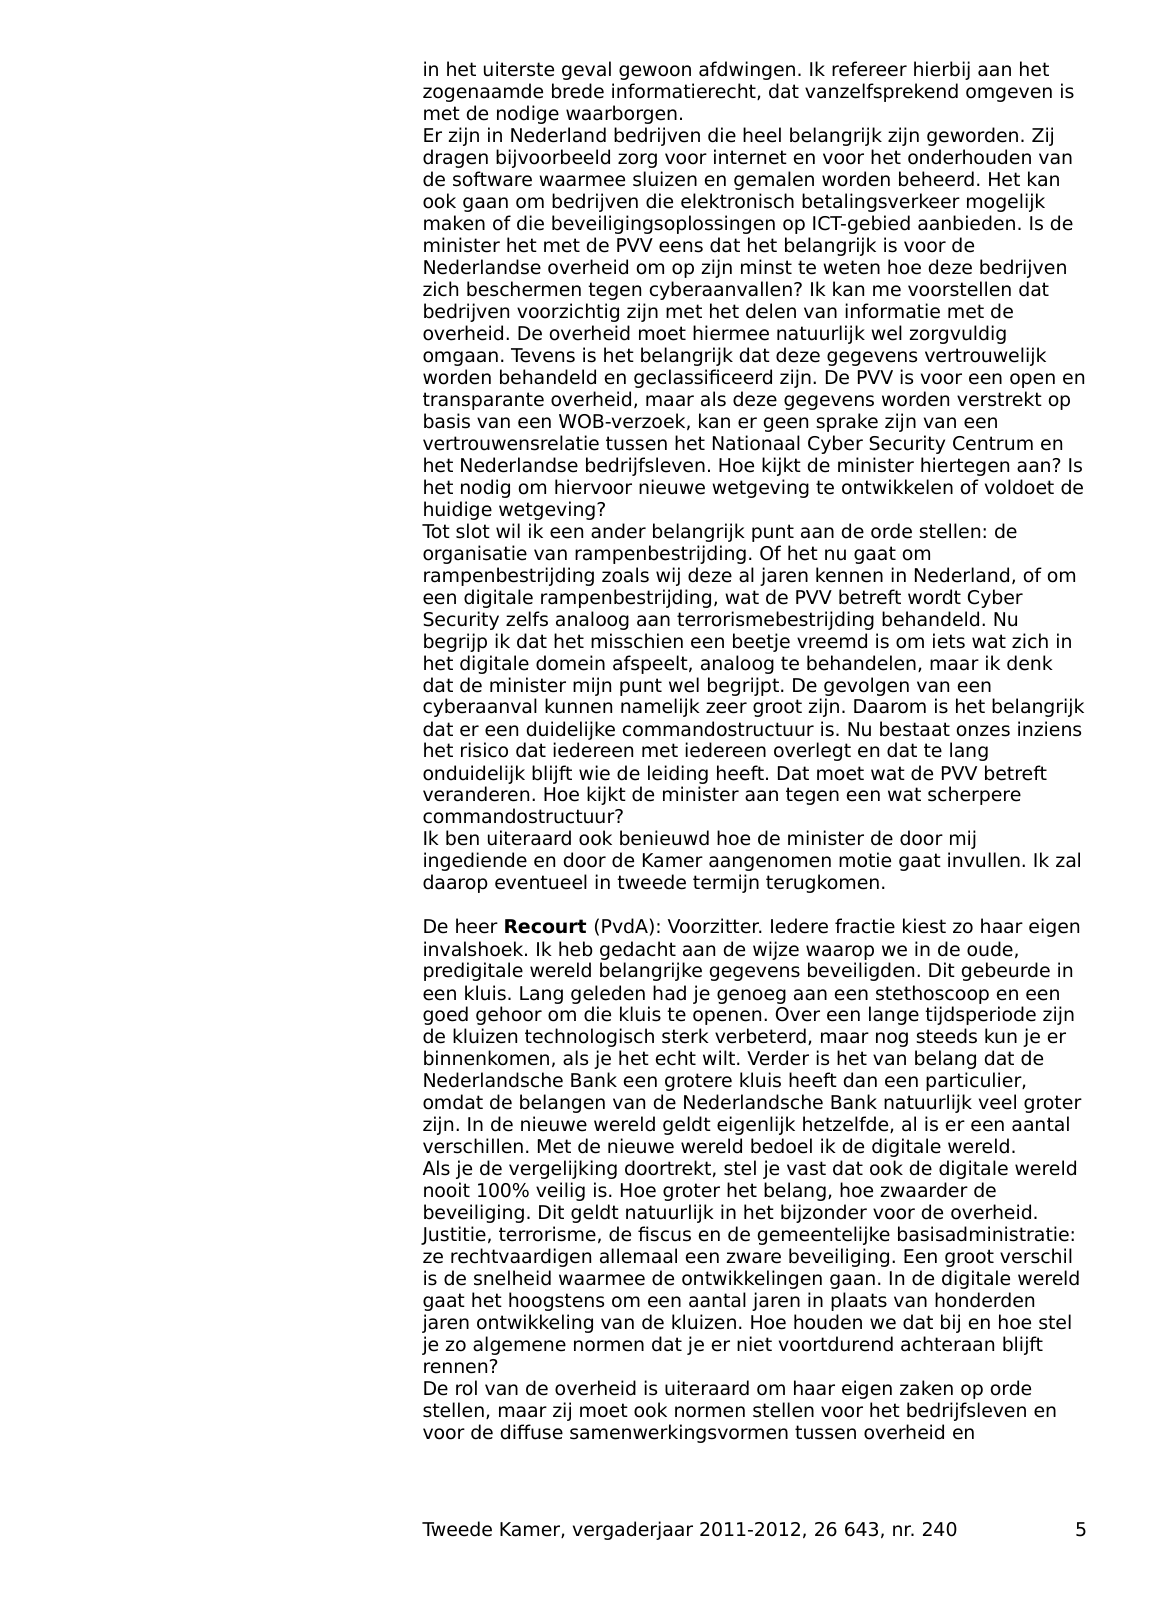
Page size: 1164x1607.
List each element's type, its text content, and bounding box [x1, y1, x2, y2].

text Ik ben uiteraard ook benieuwd hoe de minister de door mij ingediende en door de Kamer aangenomen motie gaat invullen. Ik zal daarop eventueel in tweede termijn terugkomen. [422, 828, 1087, 894]
text Tot slot wil ik een ander belangrijk punt aan de orde stellen: de organisatie van rampenbestrijding. Of het nu gaat om rampenbestrijding zoals wij deze al jaren kennen in Nederland, of om een digitale rampenbestrijding, wat de PVV betreft wordt Cyber Security zelfs analoog aan terrorismebestrijding behandeld. Nu begrijp ik dat het misschien een beetje vreemd is om iets wat zich in het digitale domein afspeelt, analoog te behandelen, maar ik denk dat de minister mijn punt wel begrijpt. De gevolgen van een cyberaanval kunnen namelijk zeer groot zijn. Daarom is het belangrijk dat er een duidelijke commandostructuur is. Nu bestaat onzes inziens het risico dat iedereen met iedereen overlegt en dat te lang onduidelijk blijft wie de leiding heeft. Dat moet wat de PVV betreft veranderen. Hoe kijkt de minister aan tegen een wat scherpere commandostructuur? [422, 521, 1087, 828]
text Er zijn in Nederland bedrijven die heel belangrijk zijn geworden. Zij dragen bijvoorbeeld zorg voor internet en voor het onderhouden van de software waarmee sluizen en gemalen worden beheerd. Het kan ook gaan om bedrijven die elektronisch betalingsverkeer mogelijk maken of die beveiligingsoplossingen op ICT-gebied aanbieden. Is de minister het met de PVV eens dat het belangrijk is voor de Nederlandse overheid om op zijn minst te weten hoe deze bedrijven zich beschermen tegen cyberaanvallen? Ik kan me voorstellen dat bedrijven voorzichtig zijn met het delen van informatie met de overheid. De overheid moet hiermee natuurlijk wel zorgvuldig omgaan. Tevens is het belangrijk dat deze gegevens vertrouwelijk worden behandeld en geclassificeerd zijn. De PVV is voor een open en transparante overheid, maar als deze gegevens worden verstrekt op basis van een WOB-verzoek, kan er geen sprake zijn van een vertrouwensrelatie tussen het Nationaal Cyber Security Centrum en het Nederlandse bedrijfsleven. Hoe kijkt de minister hiertegen aan? Is het nodig om hiervoor nieuwe wetgeving te ontwikkelen of voldoet de huidige wetgeving? [422, 125, 1087, 521]
text in het uiterste geval gewoon afdwingen. Ik refereer hierbij aan het zogenaamde brede informatierecht, dat vanzelfsprekend omgeven is met de nodige waarborgen. [422, 59, 1087, 125]
text De rol van de overheid is uiteraard om haar eigen zaken op orde stellen, maar zij moet ook normen stellen voor het bedrijfsleven en voor de diffuse samenwerkingsvormen tussen overheid en [422, 1378, 1087, 1444]
text Als je de vergelijking doortrekt, stel je vast dat ook de digitale wereld nooit 100% veilig is. Hoe groter het belang, hoe zwaarder de beveiliging. Dit geldt natuurlijk in het bijzonder voor de overheid. Justitie, terrorisme, de fiscus en de gemeentelijke basisadministratie: ze rechtvaardigen allemaal een zware beveiliging. Een groot verschil is de snelheid waarmee de ontwikkelingen gaan. In de digitale wereld gaat het hoogstens om een aantal jaren in plaats van honderden jaren ontwikkeling van de kluizen. Hoe houden we dat bij en hoe stel je zo algemene normen dat je er niet voortdurend achteraan blijft rennen? [422, 1158, 1087, 1378]
text De heer Recourt (PvdA): Voorzitter. Iedere fractie kiest zo haar eigen invalshoek. Ik heb gedacht aan de wijze waarop we in de oude, predigitale wereld belangrijke gegevens beveiligden. Dit gebeurde in een kluis. Lang geleden had je genoeg aan een stethoscoop en een goed gehoor om die kluis te openen. Over een lange tijdsperiode zijn de kluizen technologisch sterk verbeterd, maar nog steeds kun je er binnenkomen, als je het echt wilt. Verder is het van belang dat de Nederlandsche Bank een grotere kluis heeft dan een particulier, omdat de belangen van de Nederlandsche Bank natuurlijk veel groter zijn. In de nieuwe wereld geldt eigenlijk hetzelfde, al is er een aantal verschillen. Met de nieuwe wereld bedoel ik de digitale wereld. [422, 916, 1087, 1158]
